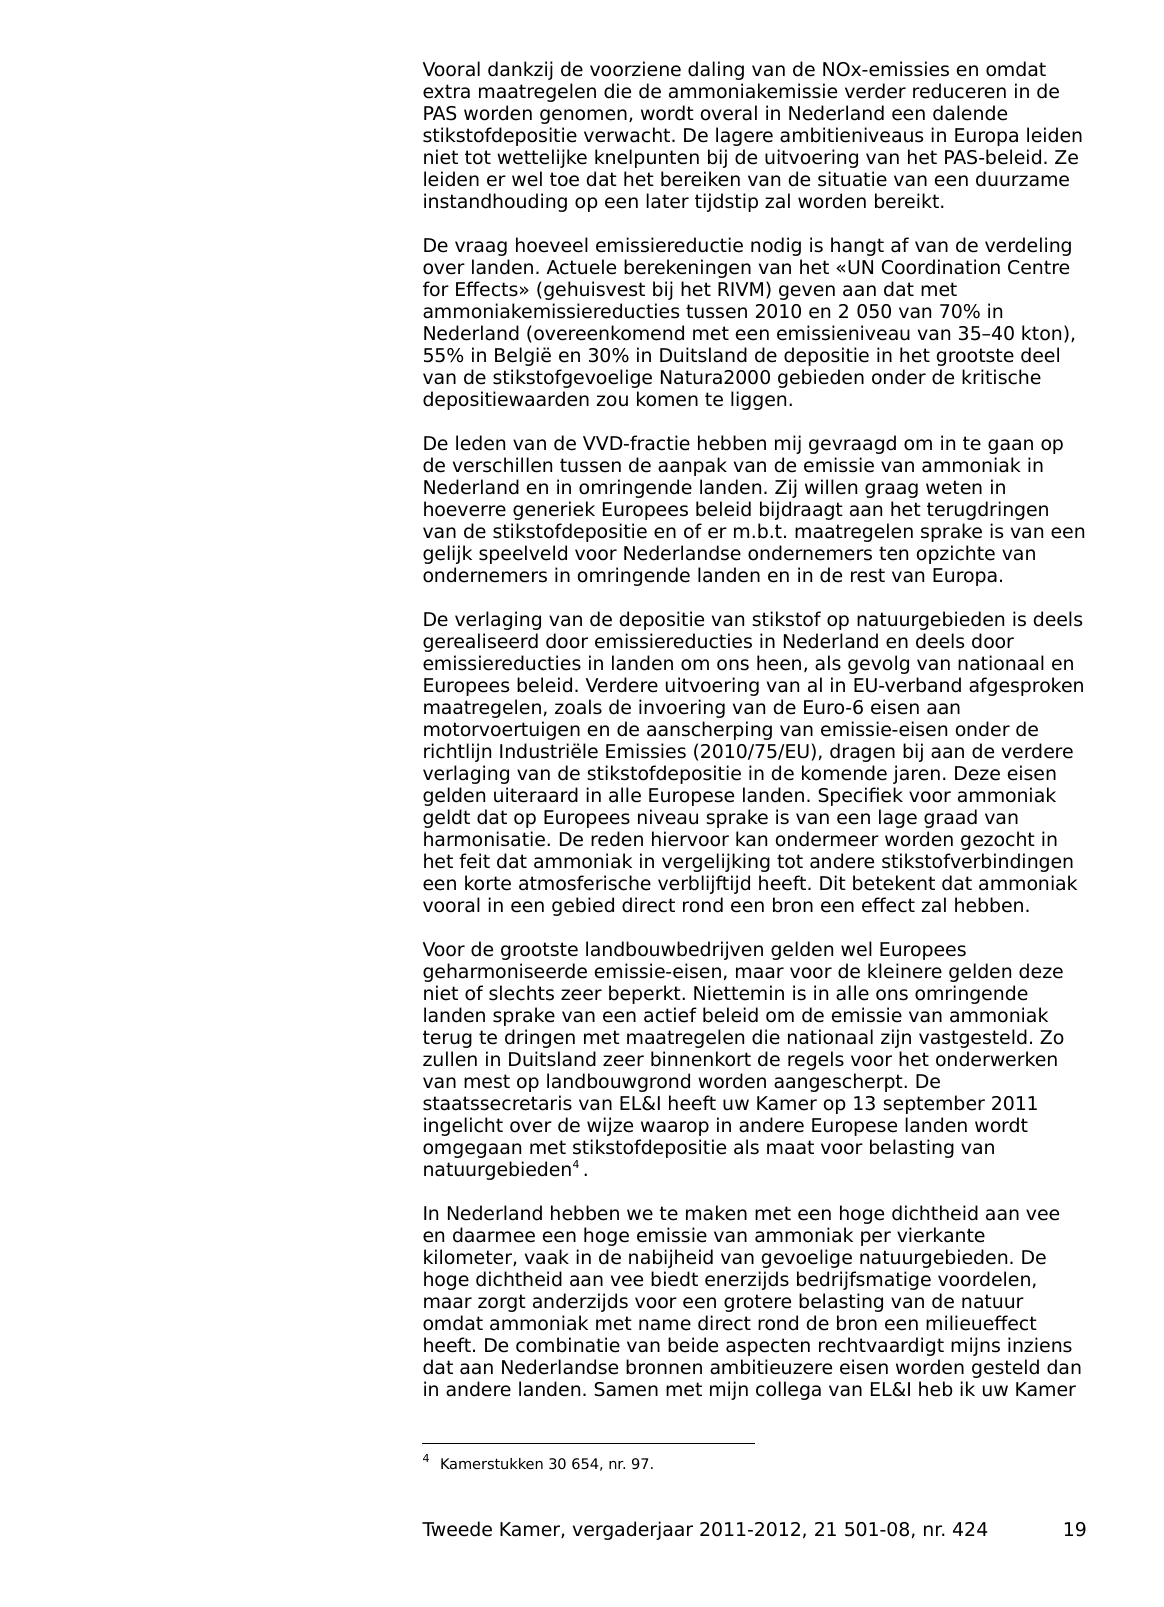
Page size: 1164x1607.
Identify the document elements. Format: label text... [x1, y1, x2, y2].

text Kamerstukken 30 654, nr. 97. [422, 1452, 1087, 1474]
text De verlaging van de depositie van stikstof op natuurgebieden is deels gerealiseerd door emissiereducties in Nederland en deels door emissiereducties in landen om ons heen, als gevolg van nationaal en Europees beleid. Verdere uitvoering van al in EU-verband afgesproken maatregelen, zoals de invoering van de Euro-6 eisen aan motorvoertuigen en de aanscherping van emissie-eisen onder de richtlijn Industriële Emissies (2010/75/EU), dragen bij aan de verdere verlaging van de stikstofdepositie in de komende jaren. Deze eisen gelden uiteraard in alle Europese landen. Specifiek voor ammoniak geldt dat op Europees niveau sprake is van een lage graad van harmonisatie. De reden hiervoor kan ondermeer worden gezocht in het feit dat ammoniak in vergelijking tot andere stikstofverbindingen een korte atmosferische verblijftijd heeft. Dit betekent dat ammoniak vooral in een gebied direct rond een bron een effect zal hebben. [422, 609, 1087, 917]
text Voor de grootste landbouwbedrijven gelden wel Europees geharmoniseerde emissie-eisen, maar voor de kleinere gelden deze niet of slechts zeer beperkt. Niettemin is in alle ons omringende landen sprake van een actief beleid om de emissie van ammoniak terug te dringen met maatregelen die nationaal zijn vastgesteld. Zo zullen in Duitsland zeer binnenkort de regels voor het onderwerken van mest op landbouwgrond worden aangescherpt. De staatssecretaris van EL&I heeft uw Kamer op 13 september 2011 ingelicht over de wijze waarop in andere Europese landen wordt omgegaan met stikstofdepositie als maat voor belasting van natuurgebieden. [422, 939, 1087, 1181]
text De leden van de VVD-fractie hebben mij gevraagd om in te gaan op de verschillen tussen de aanpak van de emissie van ammoniak in Nederland en in omringende landen. Zij willen graag weten in hoeverre generiek Europees beleid bijdraagt aan het terugdringen van de stikstofdepositie en of er m.b.t. maatregelen sprake is van een gelijk speelveld voor Nederlandse ondernemers ten opzichte van ondernemers in omringende landen en in de rest van Europa. [422, 433, 1087, 587]
text In Nederland hebben we te maken met een hoge dichtheid aan vee en daarmee een hoge emissie van ammoniak per vierkante kilometer, vaak in de nabijheid van gevoelige natuurgebieden. De hoge dichtheid aan vee biedt enerzijds bedrijfsmatige voordelen, maar zorgt anderzijds voor een grotere belasting van de natuur omdat ammoniak met name direct rond de bron een milieueffect heeft. De combinatie van beide aspecten rechtvaardigt mijns inziens dat aan Nederlandse bronnen ambitieuzere eisen worden gesteld dan in andere landen. Samen met mijn collega van EL&I heb ik uw Kamer [422, 1203, 1087, 1401]
text De vraag hoeveel emissiereductie nodig is hangt af van de verdeling over landen. Actuele berekeningen van het «UN Coordination Centre for Effects» (gehuisvest bij het RIVM) geven aan dat met ammoniakemissiereducties tussen 2010 en 2 050 van 70% in Nederland (overeenkomend met een emissieniveau van 35–40 kton), 55% in België en 30% in Duitsland de depositie in het grootste deel van de stikstofgevoelige Natura2000 gebieden onder de kritische depositiewaarden zou komen te liggen. [422, 235, 1087, 411]
text Vooral dankzij de voorziene daling van de NOx-emissies en omdat extra maatregelen die de ammoniakemissie verder reduceren in de PAS worden genomen, wordt overal in Nederland een dalende stikstofdepositie verwacht. De lagere ambitieniveaus in Europa leiden niet tot wettelijke knelpunten bij de uitvoering van het PAS-beleid. Ze leiden er wel toe dat het bereiken van de situatie van een duurzame instandhouding op een later tijdstip zal worden bereikt. [422, 59, 1087, 213]
